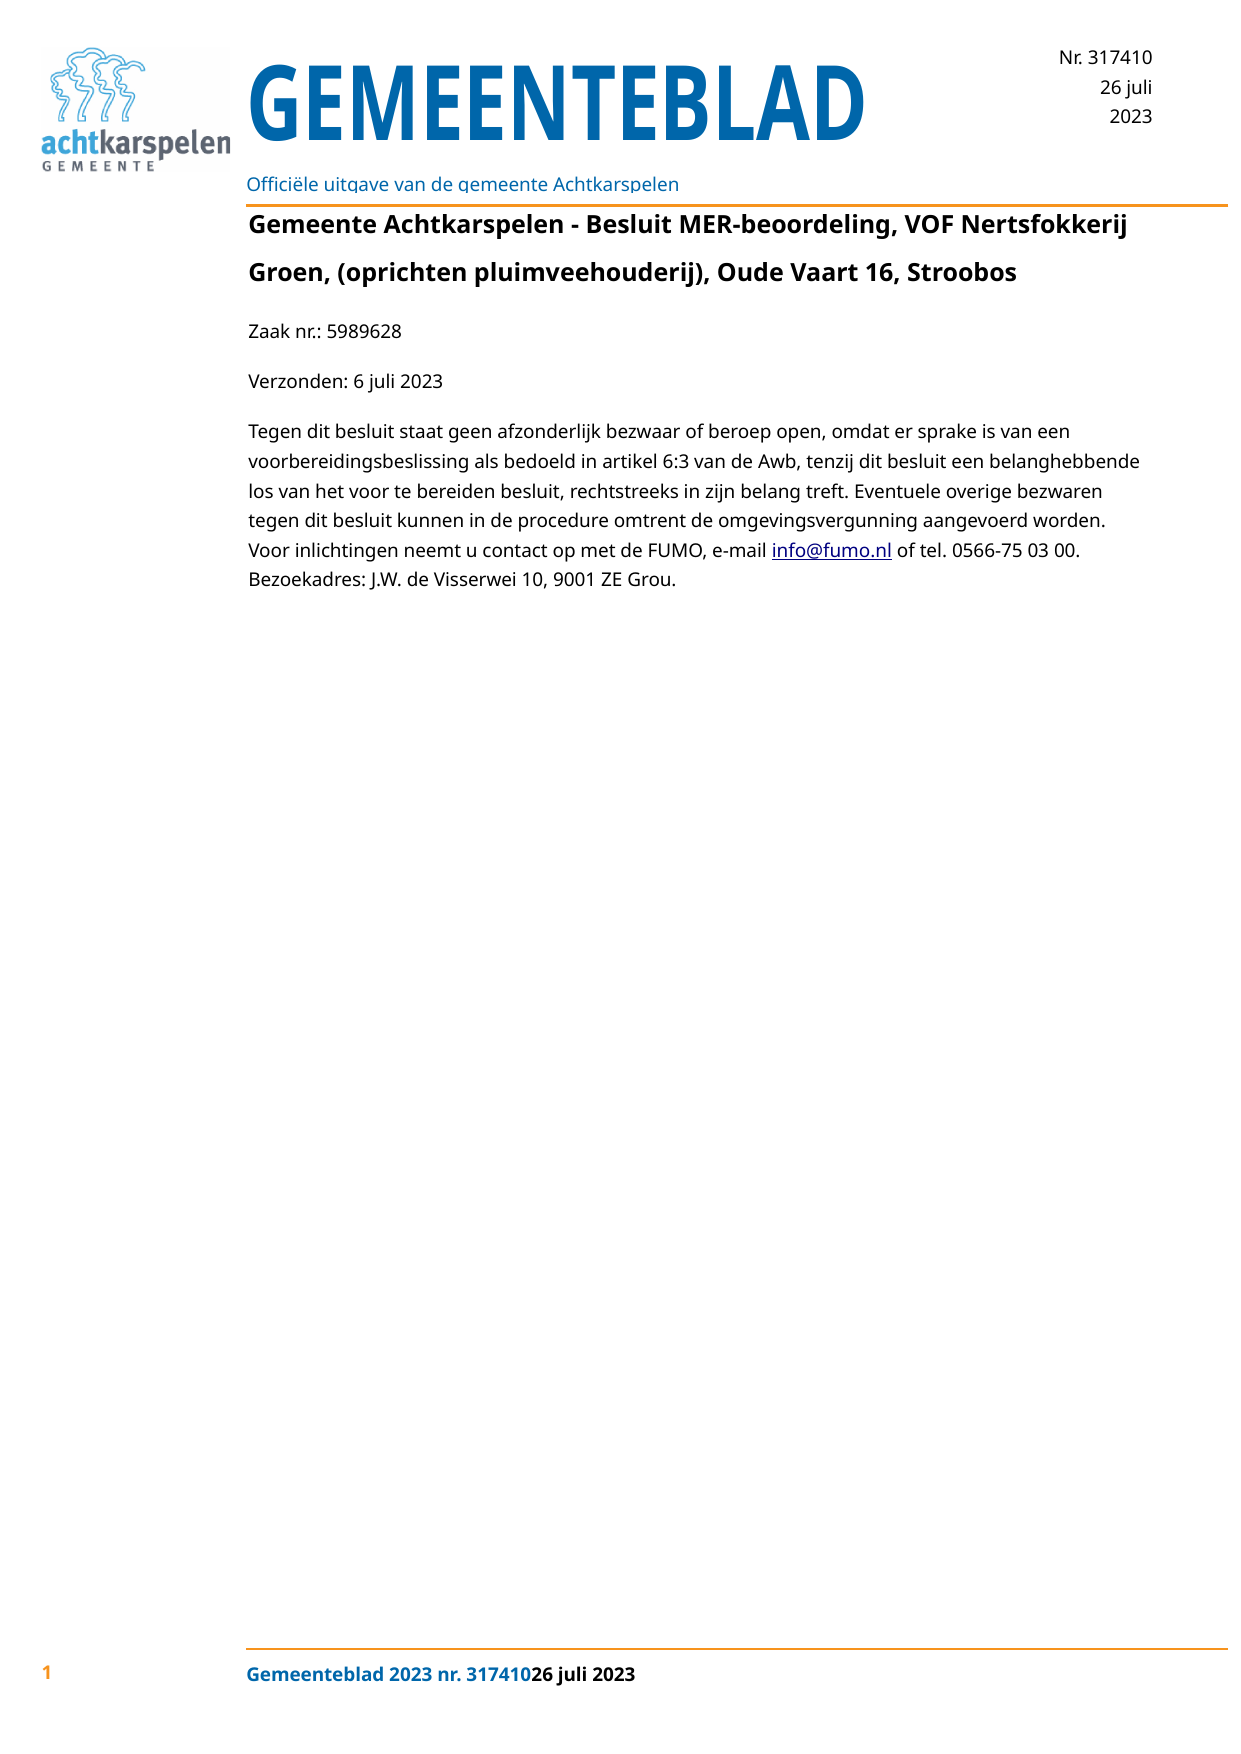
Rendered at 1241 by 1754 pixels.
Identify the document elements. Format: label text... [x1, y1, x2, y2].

text Tegen dit besluit staat geen afzonderlijk bezwaar of beroep open, omdat er sprake is van een voorbereidingsbeslissing als bedoeld in artikel 6:3 van de Awb, tenzij dit besluit een belanghebbende los van het voor te bereiden besluit, rechtstreeks in zijn belang treft. Eventuele overige bezwaren tegen dit besluit kunnen in de procedure omtrent de omgevingsvergunning aangevoerd worden. Voor inlichtingen neemt u contact op met de FUMO, e-mail info@fumo.nl of tel. 0566-75 03 00. Bezoekadres: J.W. de Visserwei 10, 9001 ZE Grou. [248, 419, 1152, 592]
picture [41, 47, 231, 172]
text Gemeente Achtkarspelen - Besluit MER-beoordeling, VOF Nertsfokkerij Groen, (oprichten pluimveehouderij), Oude Vaart 16, Stroobos [248, 207, 1152, 288]
text Verzonden: 6 juli 2023 [248, 368, 1152, 394]
text Zaak nr.: 5989628 [248, 318, 1152, 344]
